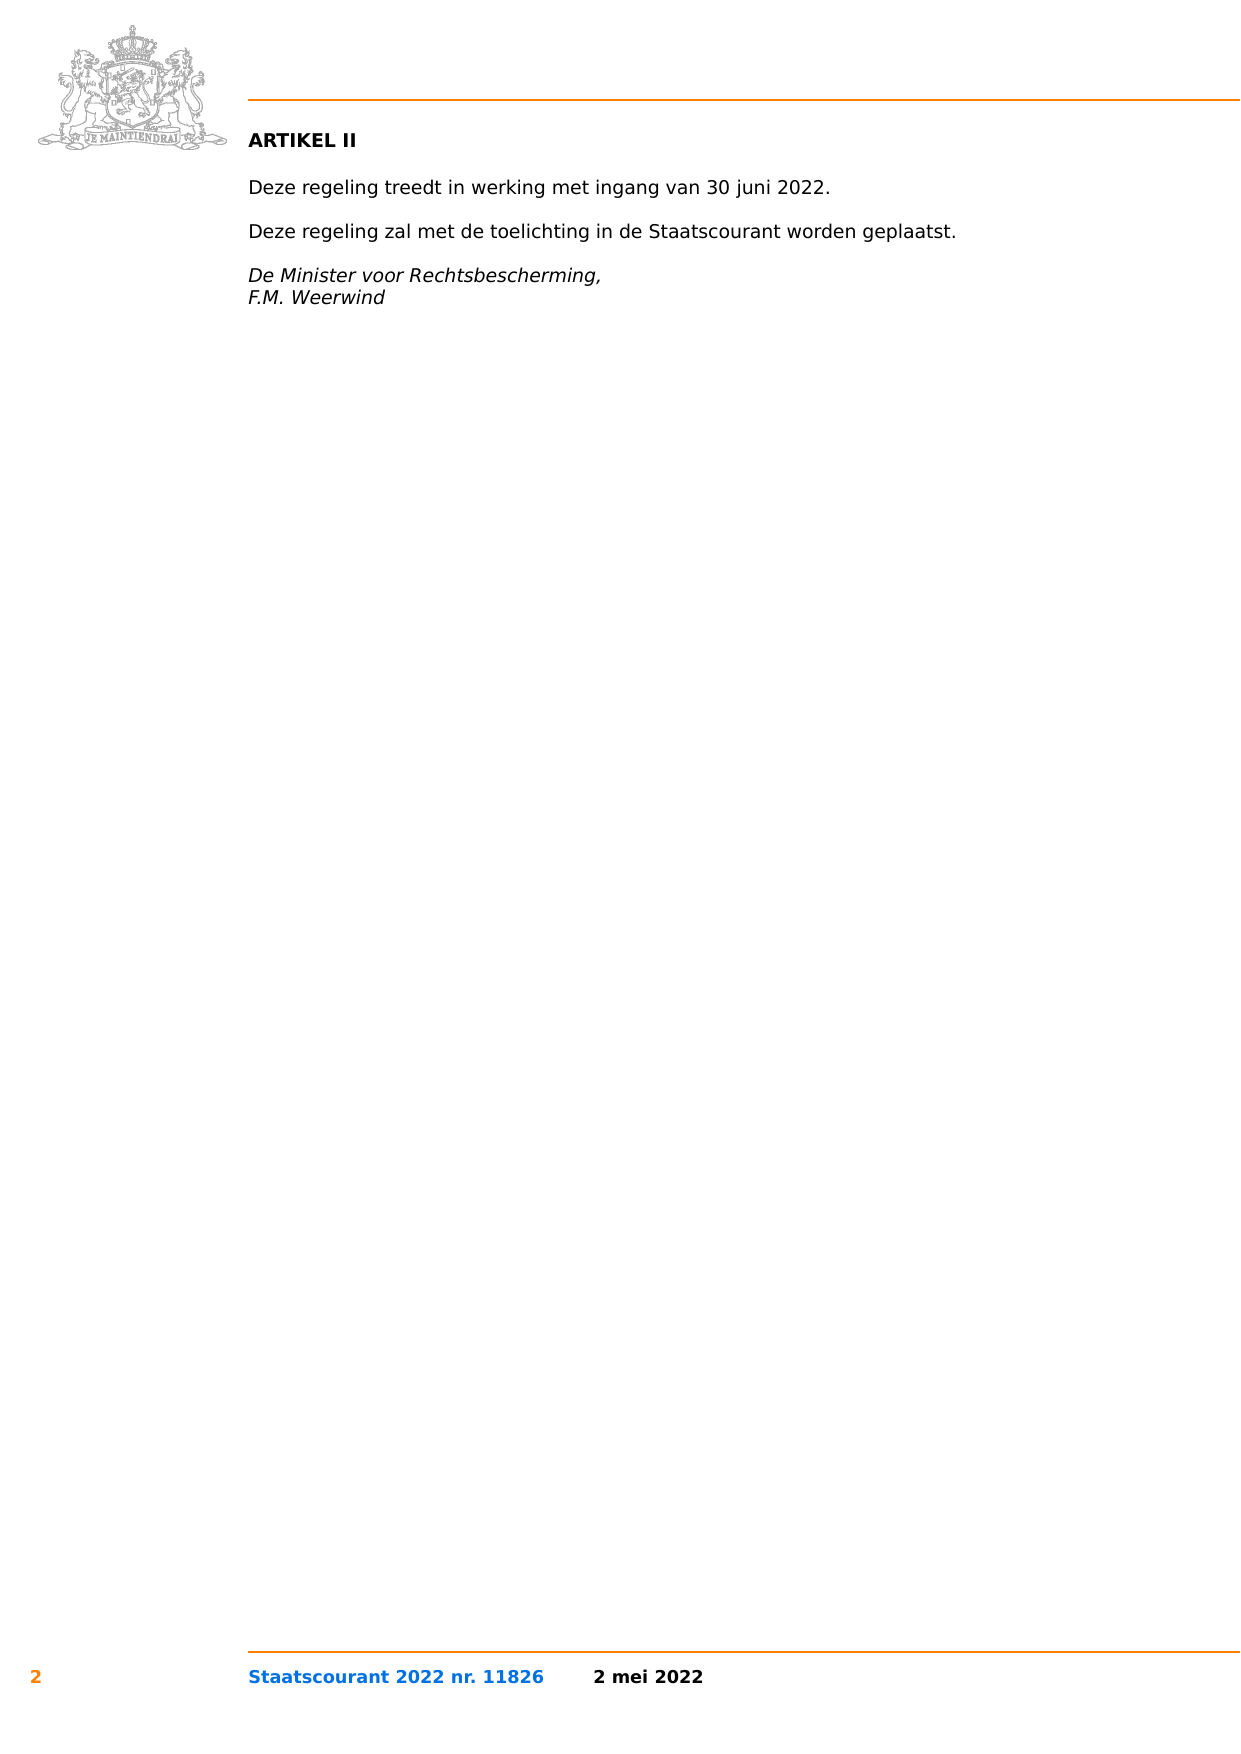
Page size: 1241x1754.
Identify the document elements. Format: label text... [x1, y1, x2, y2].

text Deze regeling zal met de toelichting in de Staatscourant worden geplaatst. [248, 221, 1163, 243]
subtitle ARTIKEL II [248, 130, 1163, 152]
text Deze regeling treedt in werking met ingang van 30 juni 2022. [248, 177, 1163, 199]
picture [38, 25, 227, 150]
text De Minister voor Rechtsbescherming, F.M. Weerwind [248, 264, 1163, 308]
